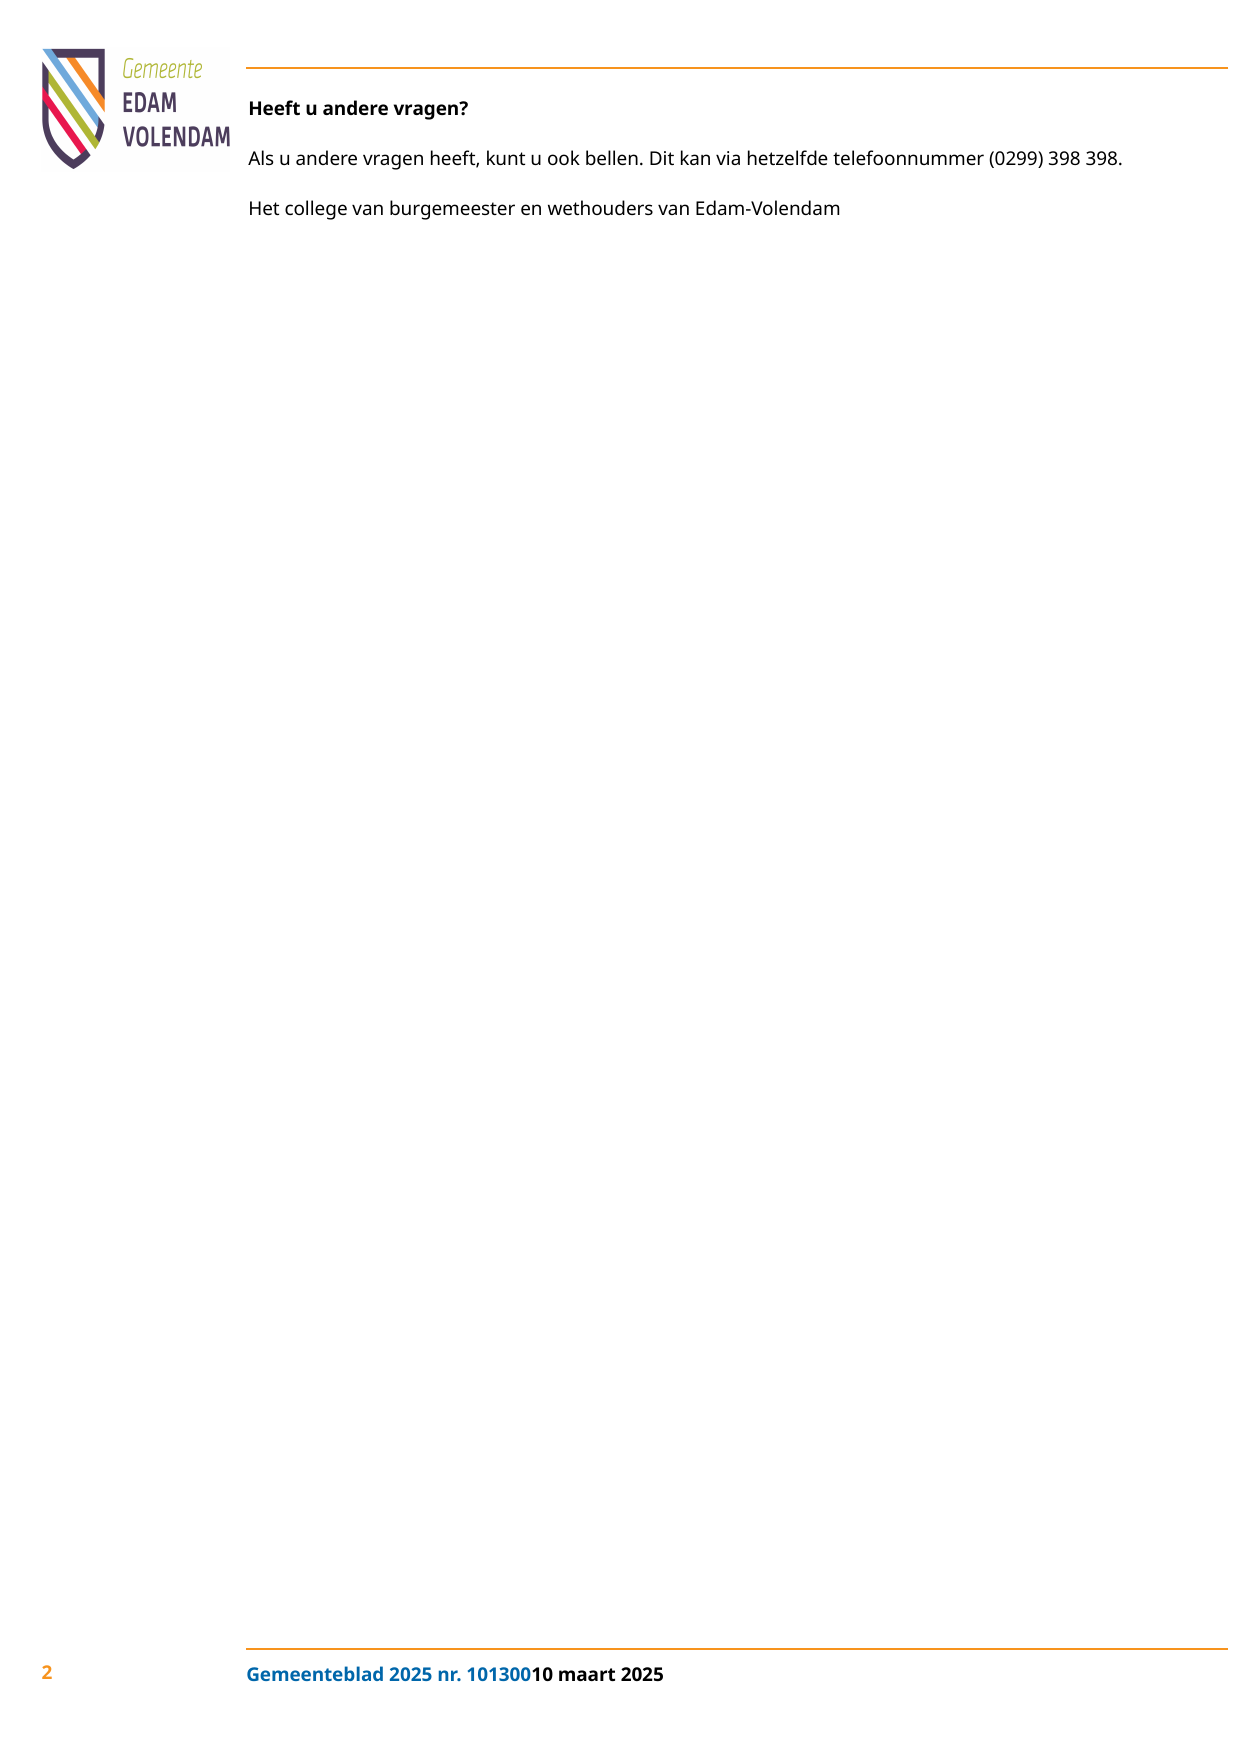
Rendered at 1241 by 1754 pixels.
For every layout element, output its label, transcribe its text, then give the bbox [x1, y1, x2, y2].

text Het college van burgemeester en wethouders van Edam-Volendam [248, 196, 1152, 221]
text Heeft u andere vragen? [248, 95, 1152, 121]
text Als u andere vragen heeft, kunt u ook bellen. Dit kan via hetzelfde telefoonnummer (0299) 398 398. [248, 145, 1152, 171]
picture [41, 47, 231, 172]
